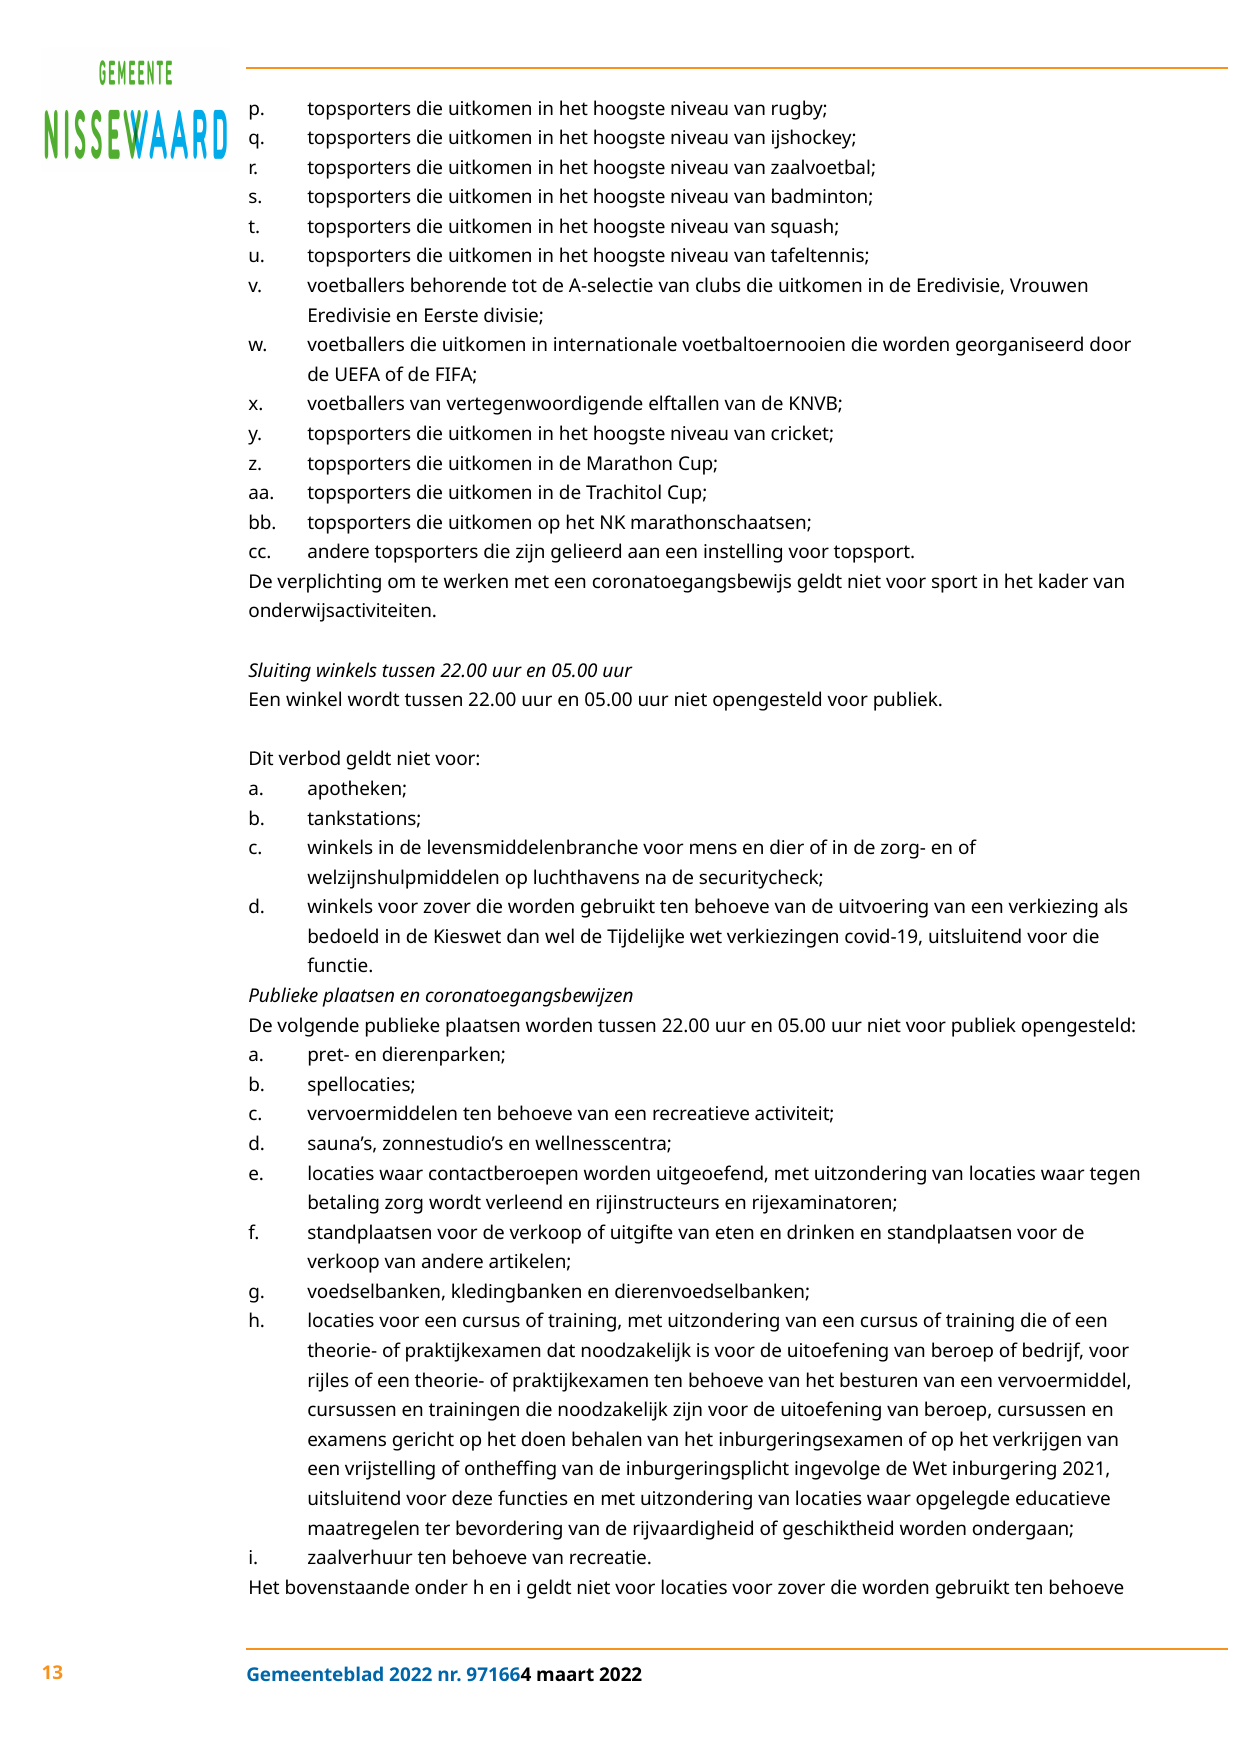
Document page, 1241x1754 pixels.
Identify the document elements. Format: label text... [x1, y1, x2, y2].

text Het bovenstaande onder h en i geldt niet voor locaties voor zover die worden gebruikt ten behoeve [248, 1574, 1152, 1600]
list locaties waar contactberoepen worden uitgeoefend, met uitzondering van locaties waar tegen betaling zorg wordt verleend en rijinstructeurs en rijexaminatoren; [248, 1160, 1152, 1215]
list topsporters die uitkomen in het hoogste niveau van cricket; [248, 420, 1152, 446]
text De volgende publieke plaatsen worden tussen 22.00 uur en 05.00 uur niet voor publiek opengesteld: [248, 1012, 1152, 1038]
list topsporters die uitkomen in het hoogste niveau van rugby; [248, 95, 1152, 121]
text Dit verbod geldt niet voor: [248, 746, 1152, 771]
list topsporters die uitkomen in het hoogste niveau van squash; [248, 213, 1152, 239]
list sauna’s, zonnestudio’s en wellnesscentra; [248, 1130, 1152, 1156]
list topsporters die uitkomen op het NK marathonschaatsen; [248, 509, 1152, 535]
list topsporters die uitkomen in het hoogste niveau van zaalvoetbal; [248, 154, 1152, 180]
list andere topsporters die zijn gelieerd aan een instelling voor topsport. [248, 538, 1152, 564]
list voetballers die uitkomen in internationale voetbaltoernooien die worden georganiseerd door de UEFA of de FIFA; [248, 331, 1152, 387]
list topsporters die uitkomen in het hoogste niveau van badminton; [248, 183, 1152, 209]
list vervoermiddelen ten behoeve van een recreatieve activiteit; [248, 1101, 1152, 1126]
text Een winkel wordt tussen 22.00 uur en 05.00 uur niet opengesteld voor publiek. [248, 686, 1152, 712]
list spellocaties; [248, 1071, 1152, 1097]
list pret- en dierenparken; [248, 1041, 1152, 1067]
list voetballers behorende tot de A-selectie van clubs die uitkomen in de Eredivisie, Vrouwen Eredivisie en Eerste divisie; [248, 272, 1152, 328]
list tankstations; [248, 805, 1152, 831]
list topsporters die uitkomen in het hoogste niveau van tafeltennis; [248, 243, 1152, 268]
list winkels in de levensmiddelenbranche voor mens en dier of in de zorg- en of welzijnshulpmiddelen op luchthavens na de securitycheck; [248, 834, 1152, 890]
list apotheken; [248, 775, 1152, 801]
list locaties voor een cursus of training, met uitzondering van een cursus of training die of een theorie- of praktijkexamen dat noodzakelijk is voor de uitoefening van beroep of bedrijf, voor rijles of een theorie- of praktijkexamen ten behoeve van het besturen van een vervoermiddel, cursussen en trainingen die noodzakelijk zijn voor de uitoefening van beroep, cursussen en examens gericht op het doen behalen van het inburgeringsexamen of op het verkrijgen van een vrijstelling of ontheffing van de inburgeringsplicht ingevolge de Wet inburgering 2021, uitsluitend voor deze functies en met uitzondering van locaties waar opgelegde educatieve maatregelen ter bevordering van de rijvaardigheid of geschiktheid worden ondergaan; [248, 1308, 1152, 1541]
text Publieke plaatsen en coronatoegangsbewijzen [248, 982, 1152, 1008]
list winkels voor zover die worden gebruikt ten behoeve van de uitvoering van een verkiezing als bedoeld in de Kieswet dan wel de Tijdelijke wet verkiezingen covid-19, uitsluitend voor die functie. [248, 893, 1152, 978]
list topsporters die uitkomen in de Marathon Cup; [248, 450, 1152, 476]
list standplaatsen voor de verkoop of uitgifte van eten en drinken en standplaatsen voor de verkoop van andere artikelen; [248, 1219, 1152, 1274]
list voetballers van vertegenwoordigende elftallen van de KNVB; [248, 391, 1152, 416]
text De verplichting om te werken met een coronatoegangsbewijs geldt niet voor sport in het kader van onderwijsactiviteiten. [248, 568, 1152, 623]
list voedselbanken, kledingbanken en dierenvoedselbanken; [248, 1278, 1152, 1304]
text Sluiting winkels tussen 22.00 uur en 05.00 uur [248, 657, 1152, 683]
list zaalverhuur ten behoeve van recreatie. [248, 1544, 1152, 1570]
list topsporters die uitkomen in het hoogste niveau van ijshockey; [248, 124, 1152, 150]
list topsporters die uitkomen in de Trachitol Cup; [248, 479, 1152, 505]
picture [41, 47, 231, 172]
